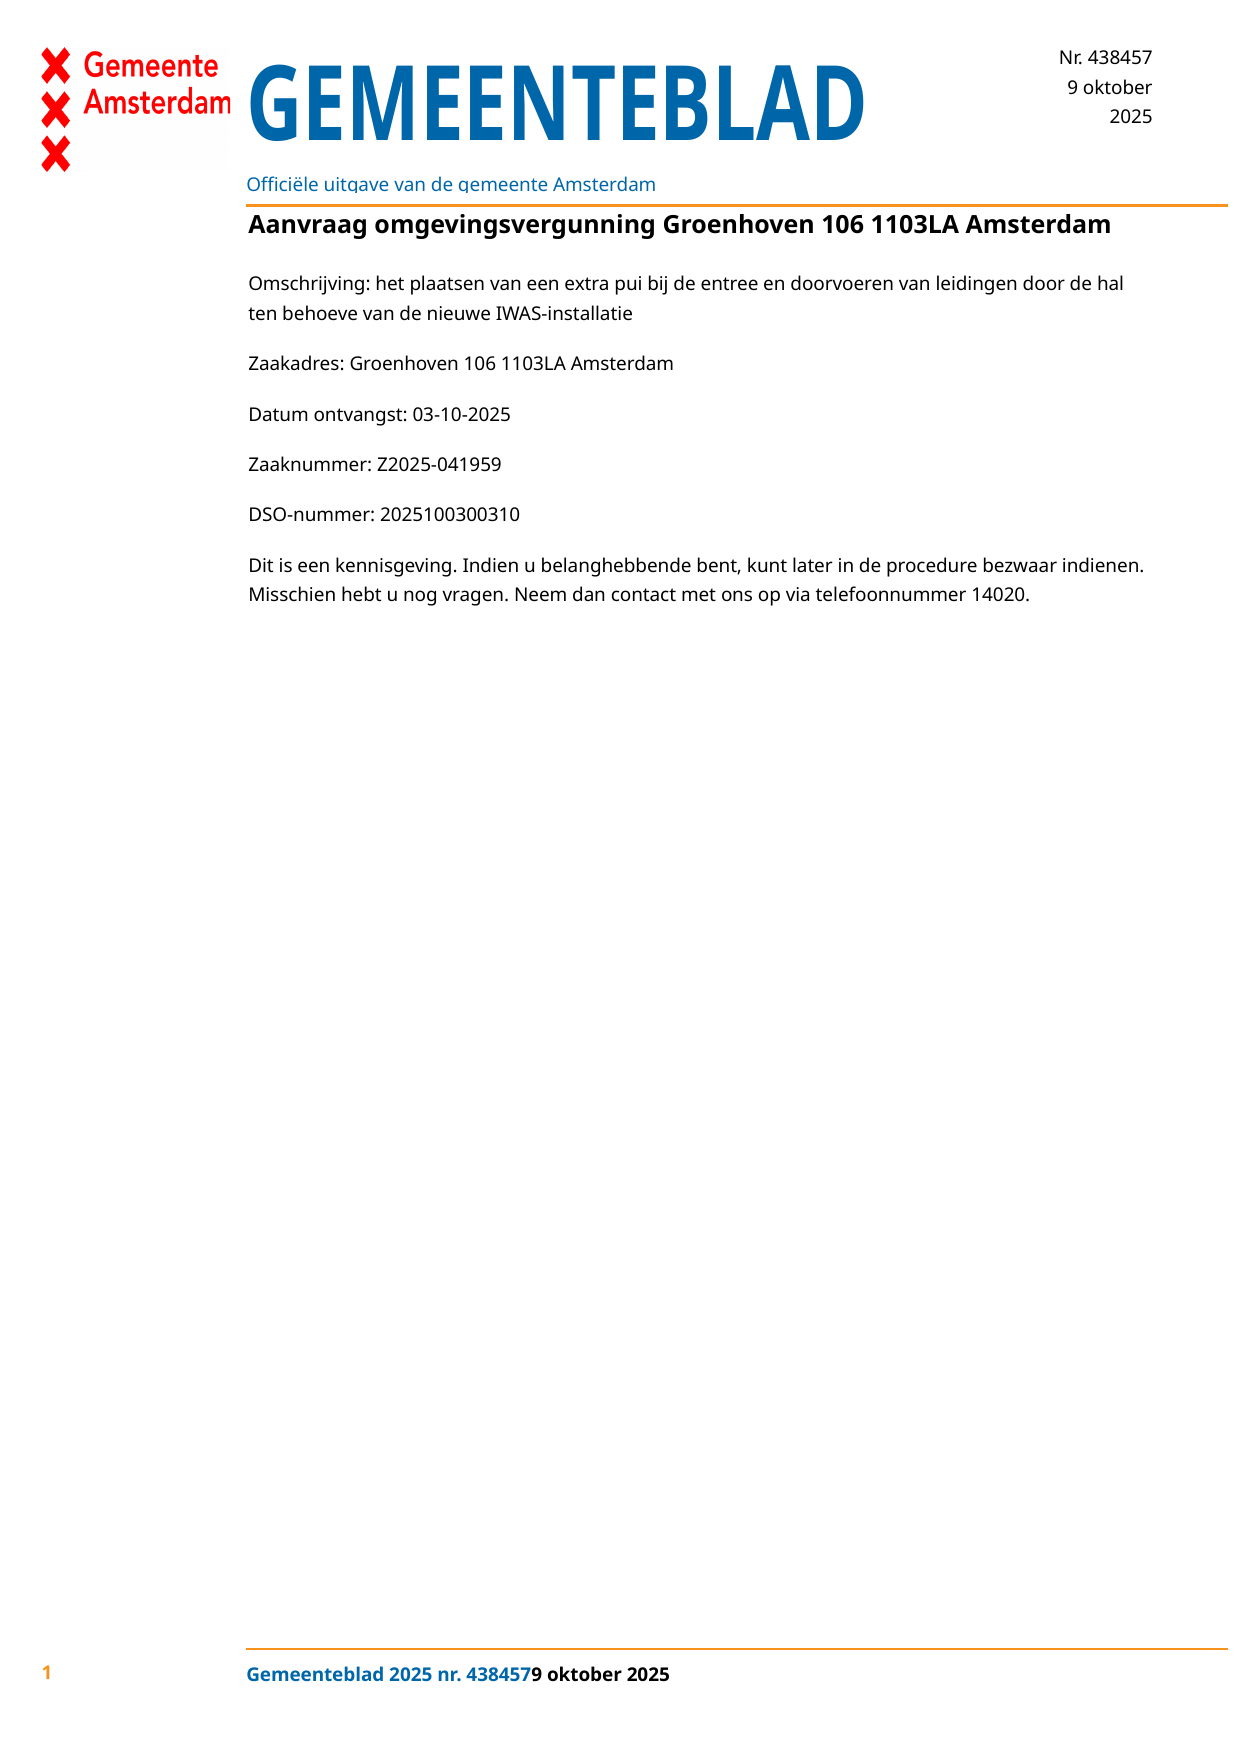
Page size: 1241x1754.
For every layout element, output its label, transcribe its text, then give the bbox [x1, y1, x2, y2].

text Zaakadres: Groenhoven 106 1103LA Amsterdam [248, 350, 1152, 376]
text Dit is een kennisgeving. Indien u belanghebbende bent, kunt later in de procedure bezwaar indienen. Misschien hebt u nog vragen. Neem dan contact met ons op via telefoonnummer 14020. [248, 552, 1152, 607]
picture [41, 47, 231, 172]
text Aanvraag omgevingsvergunning Groenhoven 106 1103LA Amsterdam [248, 207, 1152, 241]
text Datum ontvangst: 03-10-2025 [248, 401, 1152, 426]
text DSO-nummer: 2025100300310 [248, 502, 1152, 527]
text Omschrijving: het plaatsen van een extra pui bij de entree en doorvoeren van leidingen door de hal ten behoeve van de nieuwe IWAS-installatie [248, 270, 1152, 326]
text Zaaknummer: Z2025-041959 [248, 451, 1152, 477]
